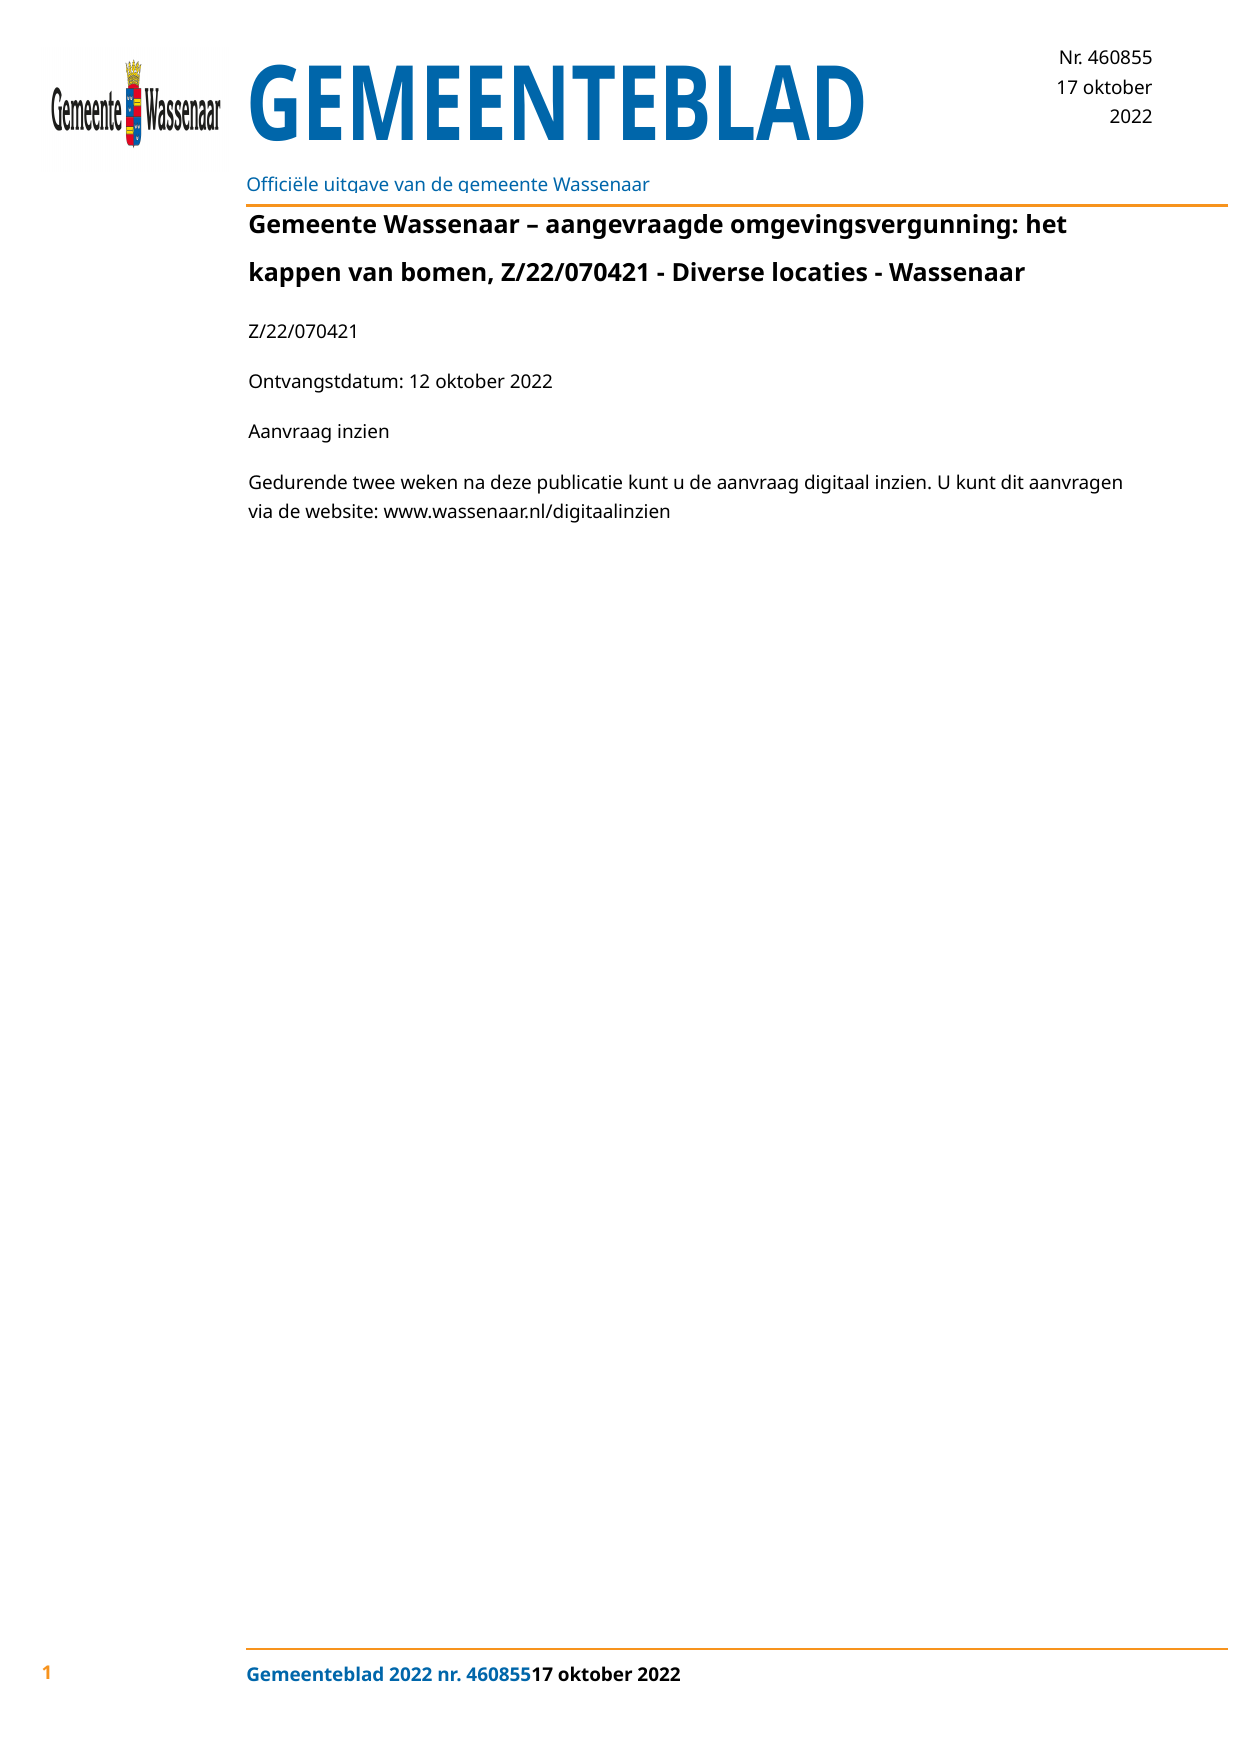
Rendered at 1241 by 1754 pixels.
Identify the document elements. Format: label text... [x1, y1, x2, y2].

text Ontvangstdatum: 12 oktober 2022 [248, 368, 1152, 394]
text Gedurende twee weken na deze publicatie kunt u de aanvraag digitaal inzien. U kunt dit aanvragen via de website: www.wassenaar.nl/digitaalinzien [248, 469, 1152, 524]
text Gemeente Wassenaar – aangevraagde omgevingsvergunning: het kappen van bomen, Z/22/070421 - Diverse locaties - Wassenaar [248, 207, 1152, 288]
picture [41, 47, 231, 172]
text Z/22/070421 [248, 318, 1152, 344]
text Aanvraag inzien [248, 419, 1152, 444]
